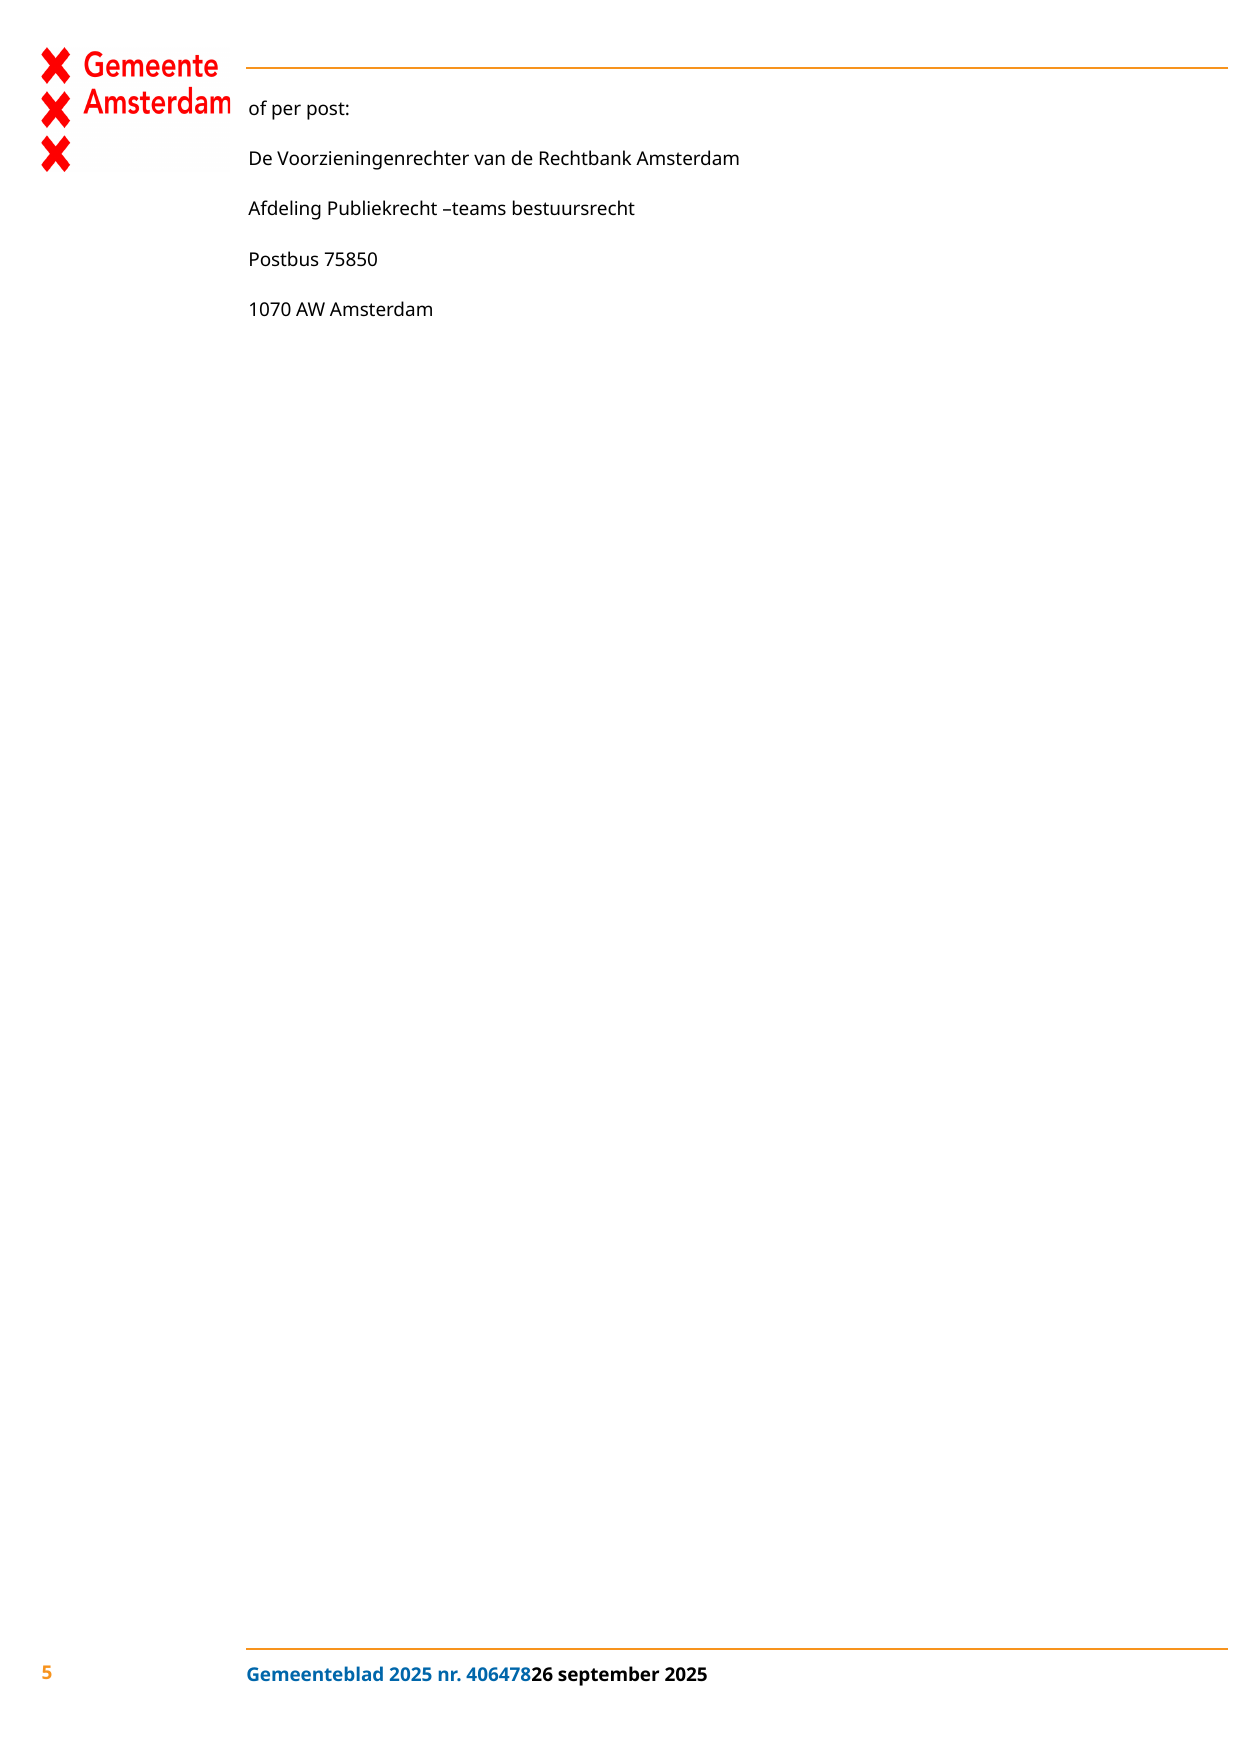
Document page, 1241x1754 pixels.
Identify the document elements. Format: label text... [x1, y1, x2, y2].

text of per post: [248, 95, 1152, 121]
text Afdeling Publiekrecht –teams bestuursrecht [248, 196, 1152, 221]
text 1070 AW Amsterdam [248, 296, 1152, 322]
text Postbus 75850 [248, 246, 1152, 272]
text De Voorzieningenrechter van de Rechtbank Amsterdam [248, 145, 1152, 171]
picture [41, 47, 231, 172]
